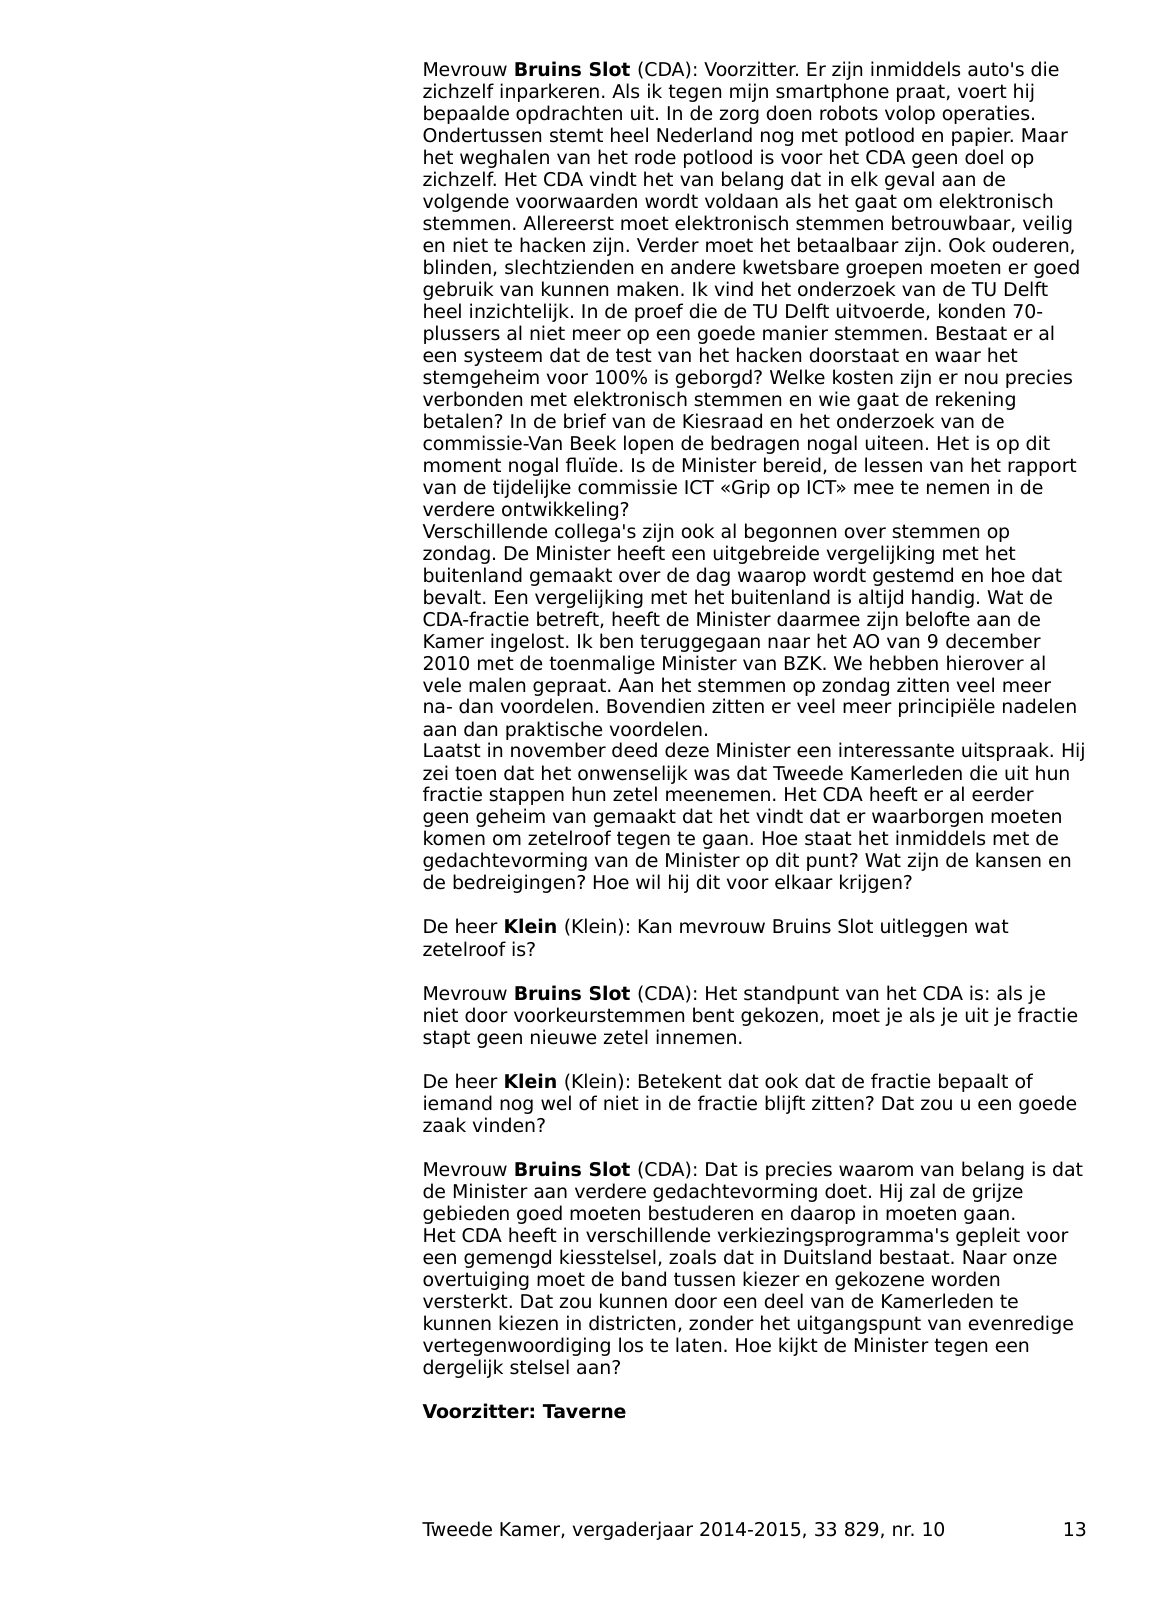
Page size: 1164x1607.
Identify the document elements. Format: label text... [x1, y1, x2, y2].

text Mevrouw Bruins Slot (CDA): Dat is precies waarom van belang is dat de Minister aan verdere gedachtevorming doet. Hij zal de grijze gebieden goed moeten bestuderen en daarop in moeten gaan. [422, 1159, 1087, 1225]
text Mevrouw Bruins Slot (CDA): Voorzitter. Er zijn inmiddels auto's die zichzelf inparkeren. Als ik tegen mijn smartphone praat, voert hij bepaalde opdrachten uit. In de zorg doen robots volop operaties. Ondertussen stemt heel Nederland nog met potlood en papier. Maar het weghalen van het rode potlood is voor het CDA geen doel op zichzelf. Het CDA vindt het van belang dat in elk geval aan de volgende voorwaarden wordt voldaan als het gaat om elektronisch stemmen. Allereerst moet elektronisch stemmen betrouwbaar, veilig en niet te hacken zijn. Verder moet het betaalbaar zijn. Ook ouderen, blinden, slechtzienden en andere kwetsbare groepen moeten er goed gebruik van kunnen maken. Ik vind het onderzoek van de TU Delft heel inzichtelijk. In de proef die de TU Delft uitvoerde, konden 70-plussers al niet meer op een goede manier stemmen. Bestaat er al een systeem dat de test van het hacken doorstaat en waar het stemgeheim voor 100% is geborgd? Welke kosten zijn er nou precies verbonden met elektronisch stemmen en wie gaat de rekening betalen? In de brief van de Kiesraad en het onderzoek van de commissie-Van Beek lopen de bedragen nogal uiteen. Het is op dit moment nogal fluïde. Is de Minister bereid, de lessen van het rapport van de tijdelijke commissie ICT «Grip op ICT» mee te nemen in de verdere ontwikkeling? [422, 59, 1087, 521]
text Laatst in november deed deze Minister een interessante uitspraak. Hij zei toen dat het onwenselijk was dat Tweede Kamerleden die uit hun fractie stappen hun zetel meenemen. Het CDA heeft er al eerder geen geheim van gemaakt dat het vindt dat er waarborgen moeten komen om zetelroof tegen te gaan. Hoe staat het inmiddels met de gedachtevorming van de Minister op dit punt? Wat zijn de kansen en de bedreigingen? Hoe wil hij dit voor elkaar krijgen? [422, 740, 1087, 894]
text Mevrouw Bruins Slot (CDA): Het standpunt van het CDA is: als je niet door voorkeurstemmen bent gekozen, moet je als je uit je fractie stapt geen nieuwe zetel innemen. [422, 983, 1087, 1048]
text Voorzitter: Taverne [422, 1401, 1087, 1423]
text Verschillende collega's zijn ook al begonnen over stemmen op zondag. De Minister heeft een uitgebreide vergelijking met het buitenland gemaakt over de dag waarop wordt gestemd en hoe dat bevalt. Een vergelijking met het buitenland is altijd handig. Wat de CDA-fractie betreft, heeft de Minister daarmee zijn belofte aan de Kamer ingelost. Ik ben teruggegaan naar het AO van 9 december 2010 met de toenmalige Minister van BZK. We hebben hierover al vele malen gepraat. Aan het stemmen op zondag zitten veel meer na- dan voordelen. Bovendien zitten er veel meer principiële nadelen aan dan praktische voordelen. [422, 521, 1087, 740]
text Het CDA heeft in verschillende verkiezingsprogramma's gepleit voor een gemengd kiesstelsel, zoals dat in Duitsland bestaat. Naar onze overtuiging moet de band tussen kiezer en gekozene worden versterkt. Dat zou kunnen door een deel van de Kamerleden te kunnen kiezen in districten, zonder het uitgangspunt van evenredige vertegenwoordiging los te laten. Hoe kijkt de Minister tegen een dergelijk stelsel aan? [422, 1225, 1087, 1379]
text De heer Klein (Klein): Betekent dat ook dat de fractie bepaalt of iemand nog wel of niet in de fractie blijft zitten? Dat zou u een goede zaak vinden? [422, 1071, 1087, 1137]
text De heer Klein (Klein): Kan mevrouw Bruins Slot uitleggen wat zetelroof is? [422, 916, 1087, 960]
